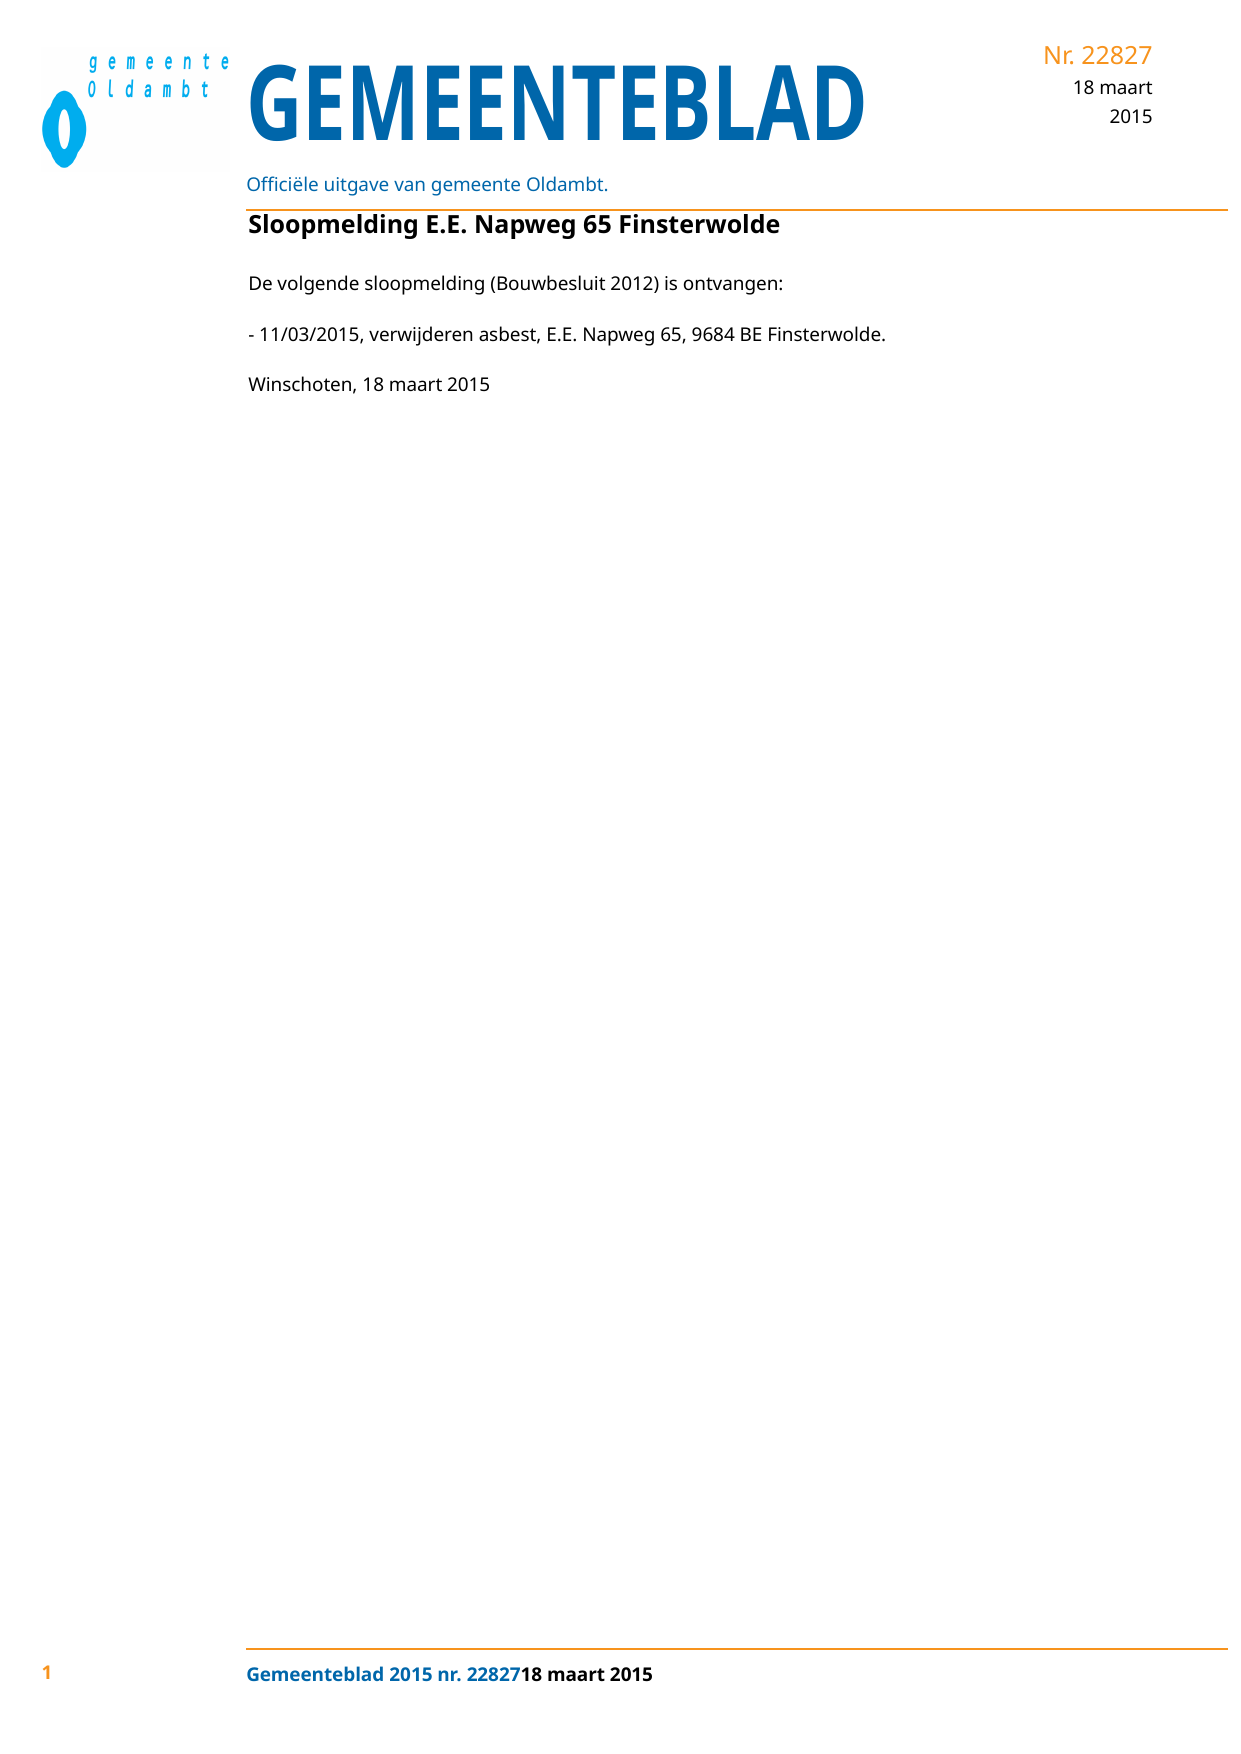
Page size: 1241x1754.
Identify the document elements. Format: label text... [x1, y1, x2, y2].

text De volgende sloopmelding (Bouwbesluit 2012) is ontvangen: [248, 270, 1152, 296]
text - 11/03/2015, verwijderen asbest, E.E. Napweg 65, 9684 BE Finsterwolde. [248, 321, 1152, 346]
text Sloopmelding E.E. Napweg 65 Finsterwolde [248, 211, 1152, 241]
picture [41, 47, 231, 172]
text Winschoten, 18 maart 2015 [248, 371, 1152, 397]
